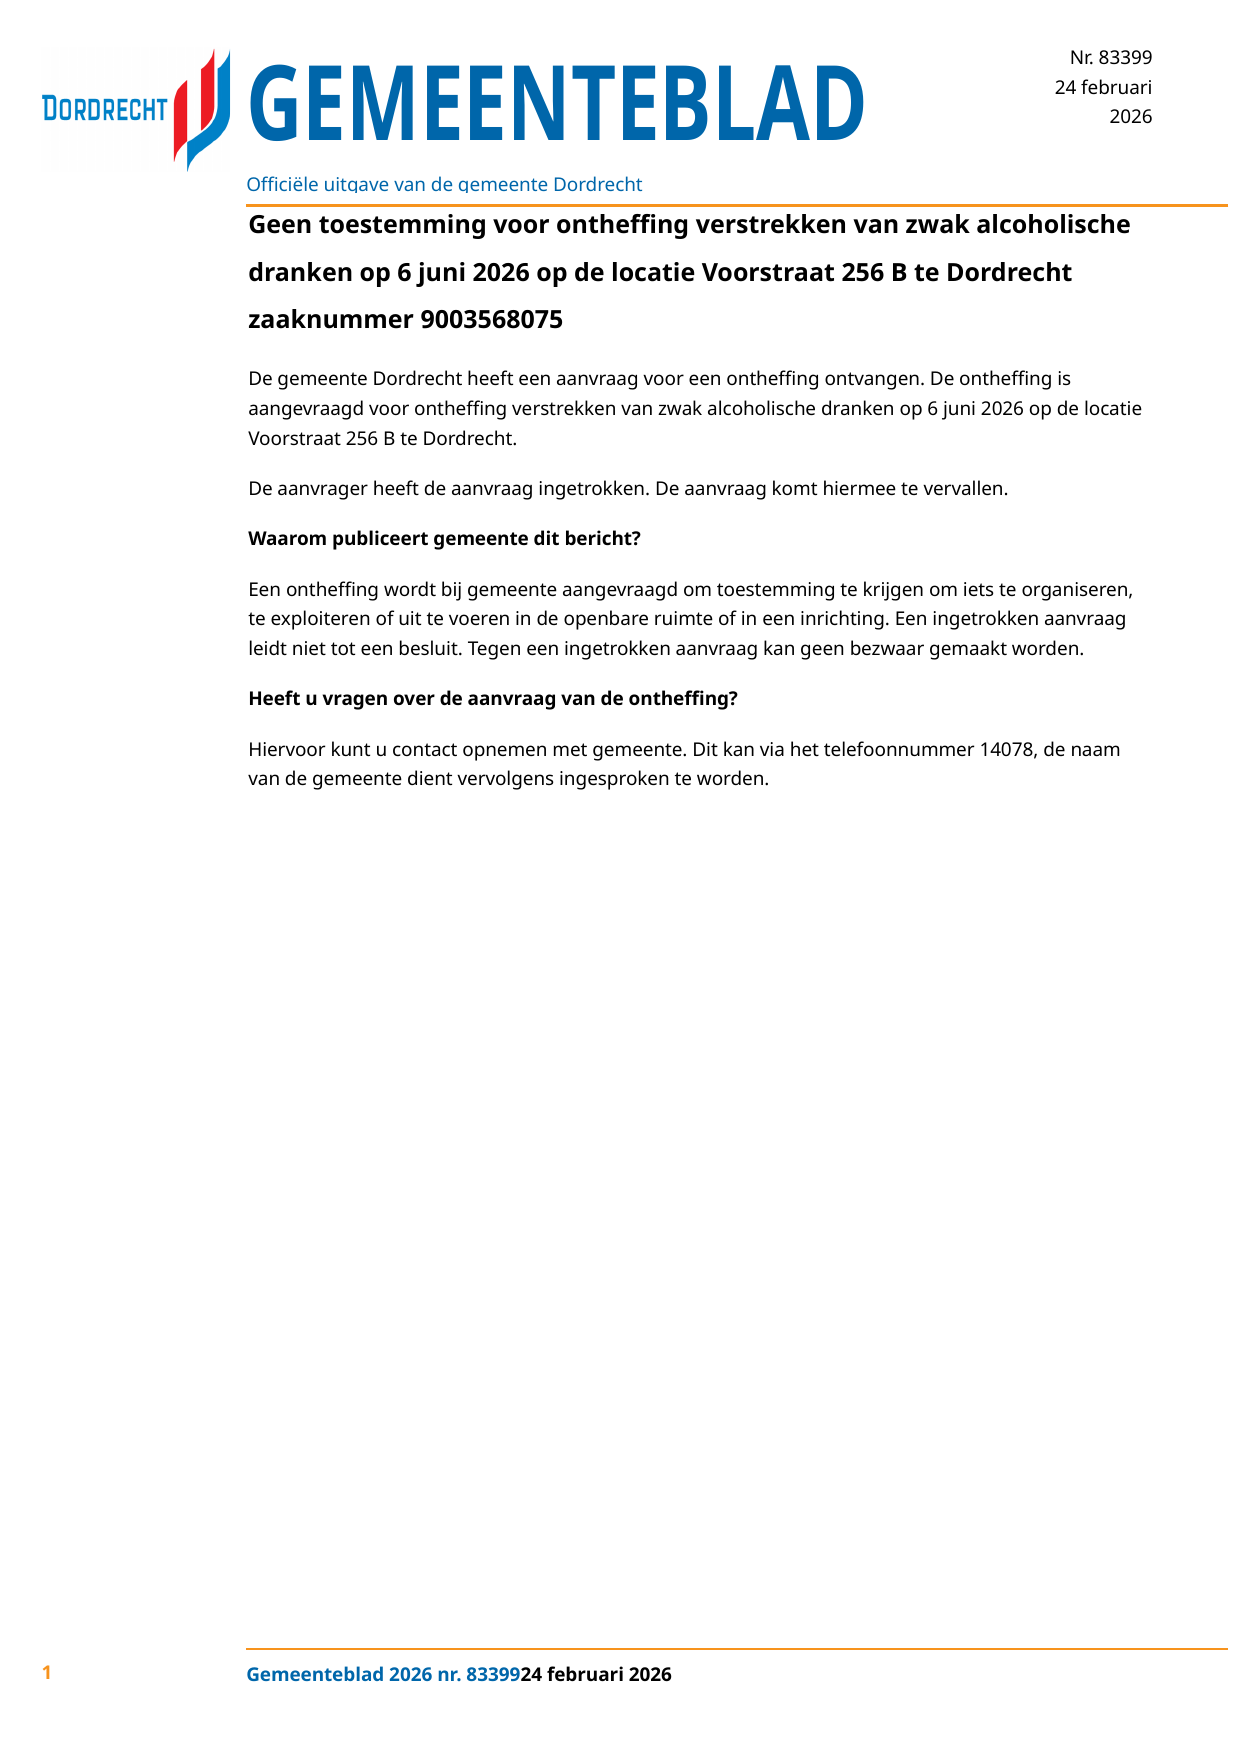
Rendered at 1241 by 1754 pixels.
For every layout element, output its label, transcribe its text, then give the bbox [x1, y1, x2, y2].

text De gemeente Dordrecht heeft een aanvraag voor een ontheffing ontvangen. De ontheffing is aangevraagd voor ontheffing verstrekken van zwak alcoholische dranken op 6 juni 2026 op de locatie Voorstraat 256 B te Dordrecht. [248, 366, 1152, 450]
text Hiervoor kunt u contact opnemen met gemeente. Dit kan via het telefoonnummer 14078, de naam van de gemeente dient vervolgens ingesproken te worden. [248, 736, 1152, 791]
text De aanvrager heeft de aanvraag ingetrokken. De aanvraag komt hiermee te vervallen. [248, 475, 1152, 501]
text Geen toestemming voor ontheffing verstrekken van zwak alcoholische dranken op 6 juni 2026 op de locatie Voorstraat 256 B te Dordrecht zaaknummer 9003568075 [248, 207, 1152, 336]
text Heeft u vragen over de aanvraag van de ontheffing? [248, 686, 1152, 711]
picture [41, 47, 231, 172]
text Een ontheffing wordt bij gemeente aangevraagd om toestemming te krijgen om iets te organiseren, te exploiteren of uit te voeren in de openbare ruimte of in een inrichting. Een ingetrokken aanvraag leidt niet tot een besluit. Tegen een ingetrokken aanvraag kan geen bezwaar gemaakt worden. [248, 576, 1152, 661]
text Waarom publiceert gemeente dit bericht? [248, 526, 1152, 551]
